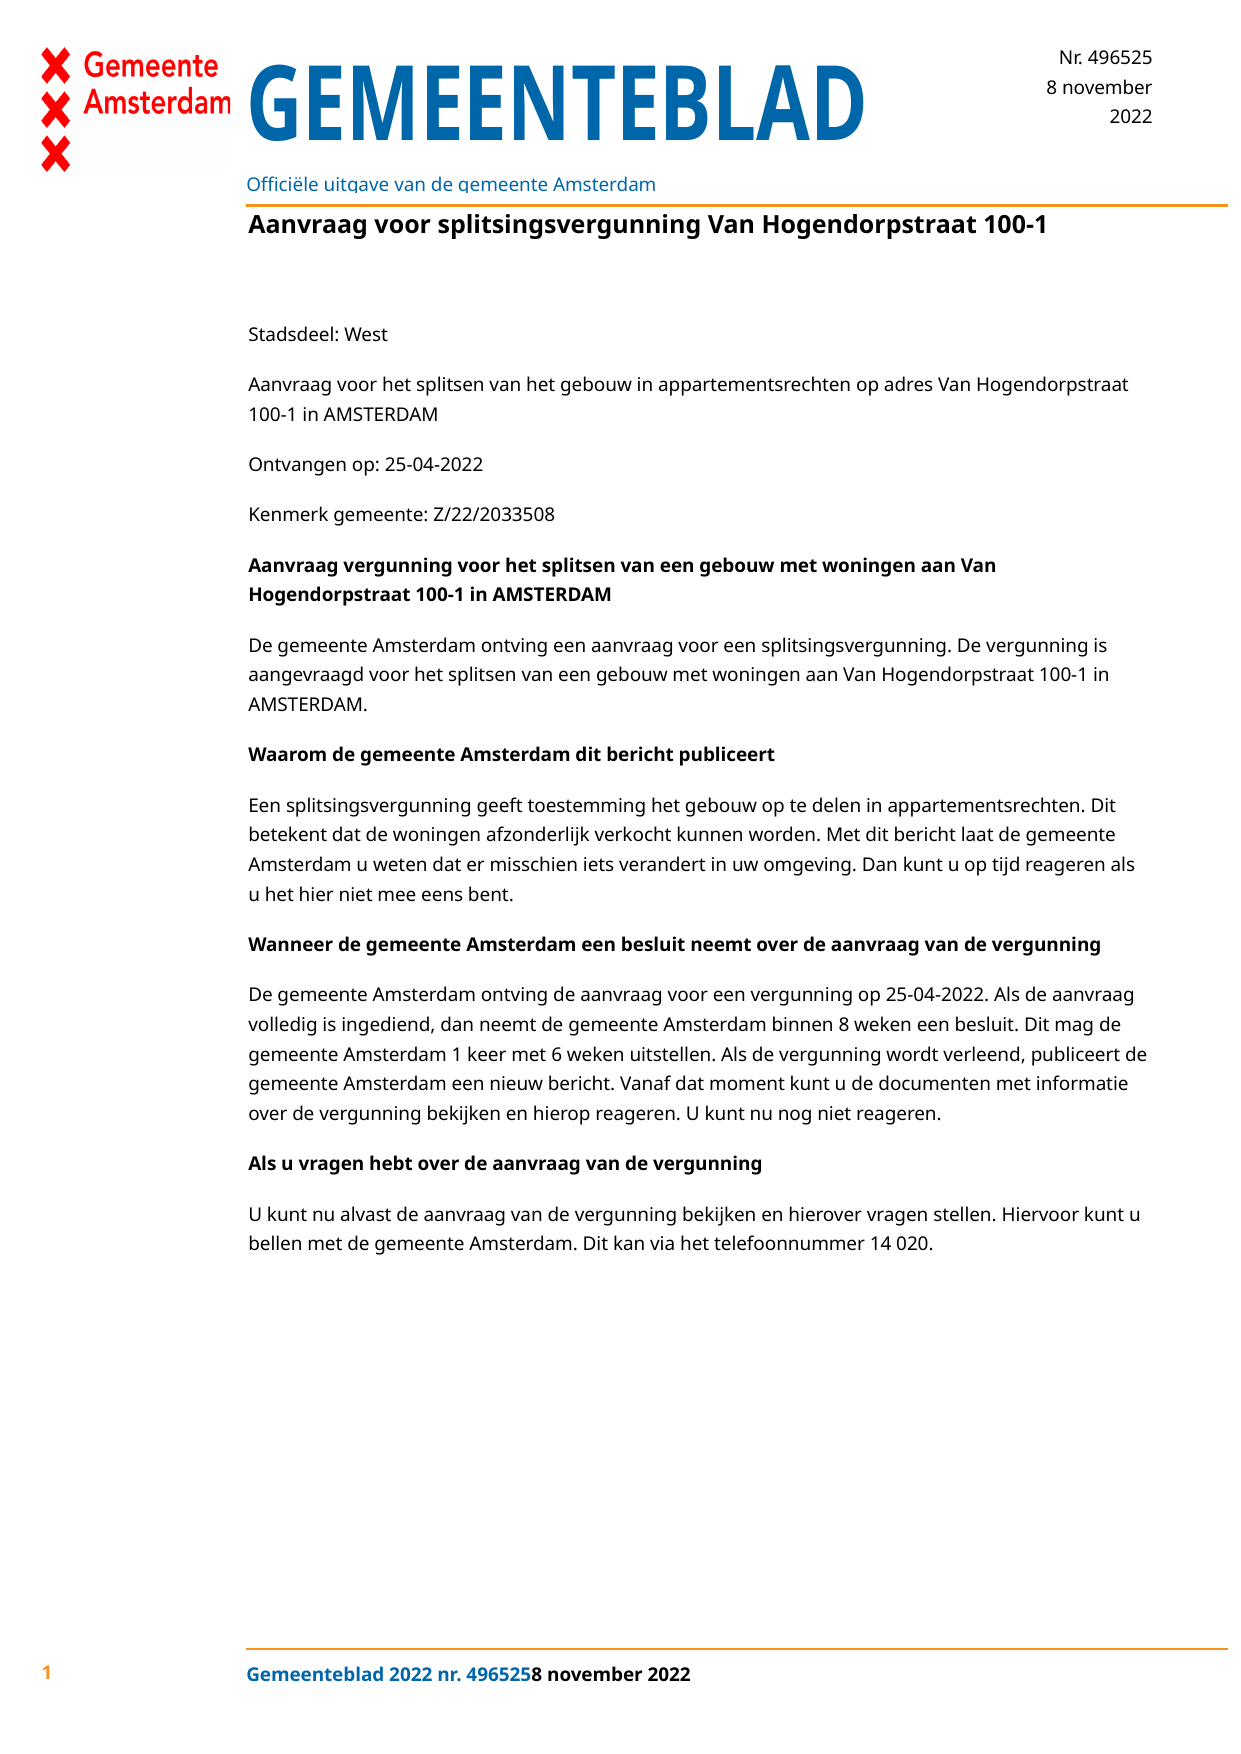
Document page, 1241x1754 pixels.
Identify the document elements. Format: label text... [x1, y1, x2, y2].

text Waarom de gemeente Amsterdam dit bericht publiceert [248, 742, 1152, 767]
text Als u vragen hebt over de aanvraag van de vergunning [248, 1150, 1152, 1176]
text Stadsdeel: West [248, 321, 1152, 346]
text De gemeente Amsterdam ontving een aanvraag voor een splitsingsvergunning. De vergunning is aangevraagd voor het splitsen van een gebouw met woningen aan Van Hogendorpstraat 100-1 in AMSTERDAM. [248, 632, 1152, 717]
picture [41, 47, 231, 172]
text Een splitsingsvergunning geeft toestemming het gebouw op te delen in appartementsrechten. Dit betekent dat de woningen afzonderlijk verkocht kunnen worden. Met dit bericht laat de gemeente Amsterdam u weten dat er misschien iets verandert in uw omgeving. Dan kunt u op tijd reageren als u het hier niet mee eens bent. [248, 792, 1152, 906]
text Ontvangen op: 25-04-2022 [248, 451, 1152, 477]
text Wanneer de gemeente Amsterdam een besluit neemt over de aanvraag van de vergunning [248, 931, 1152, 957]
text Aanvraag voor splitsingsvergunning Van Hogendorpstraat 100-1 [248, 207, 1152, 241]
text De gemeente Amsterdam ontving de aanvraag voor een vergunning op 25-04-2022. Als de aanvraag volledig is ingediend, dan neemt de gemeente Amsterdam binnen 8 weken een besluit. Dit mag de gemeente Amsterdam 1 keer met 6 weken uitstellen. Als de vergunning wordt verleend, publiceert de gemeente Amsterdam een nieuw bericht. Vanaf dat moment kunt u de documenten met informatie over de vergunning bekijken en hierop reageren. U kunt nu nog niet reageren. [248, 982, 1152, 1126]
text U kunt nu alvast de aanvraag van de vergunning bekijken en hierover vragen stellen. Hiervoor kunt u bellen met de gemeente Amsterdam. Dit kan via het telefoonnummer 14 020. [248, 1201, 1152, 1256]
text Kenmerk gemeente: Z/22/2033508 [248, 502, 1152, 527]
text Aanvraag vergunning voor het splitsen van een gebouw met woningen aan Van Hogendorpstraat 100-1 in AMSTERDAM [248, 552, 1152, 607]
text Aanvraag voor het splitsen van het gebouw in appartementsrechten op adres Van Hogendorpstraat 100-1 in AMSTERDAM [248, 371, 1152, 426]
